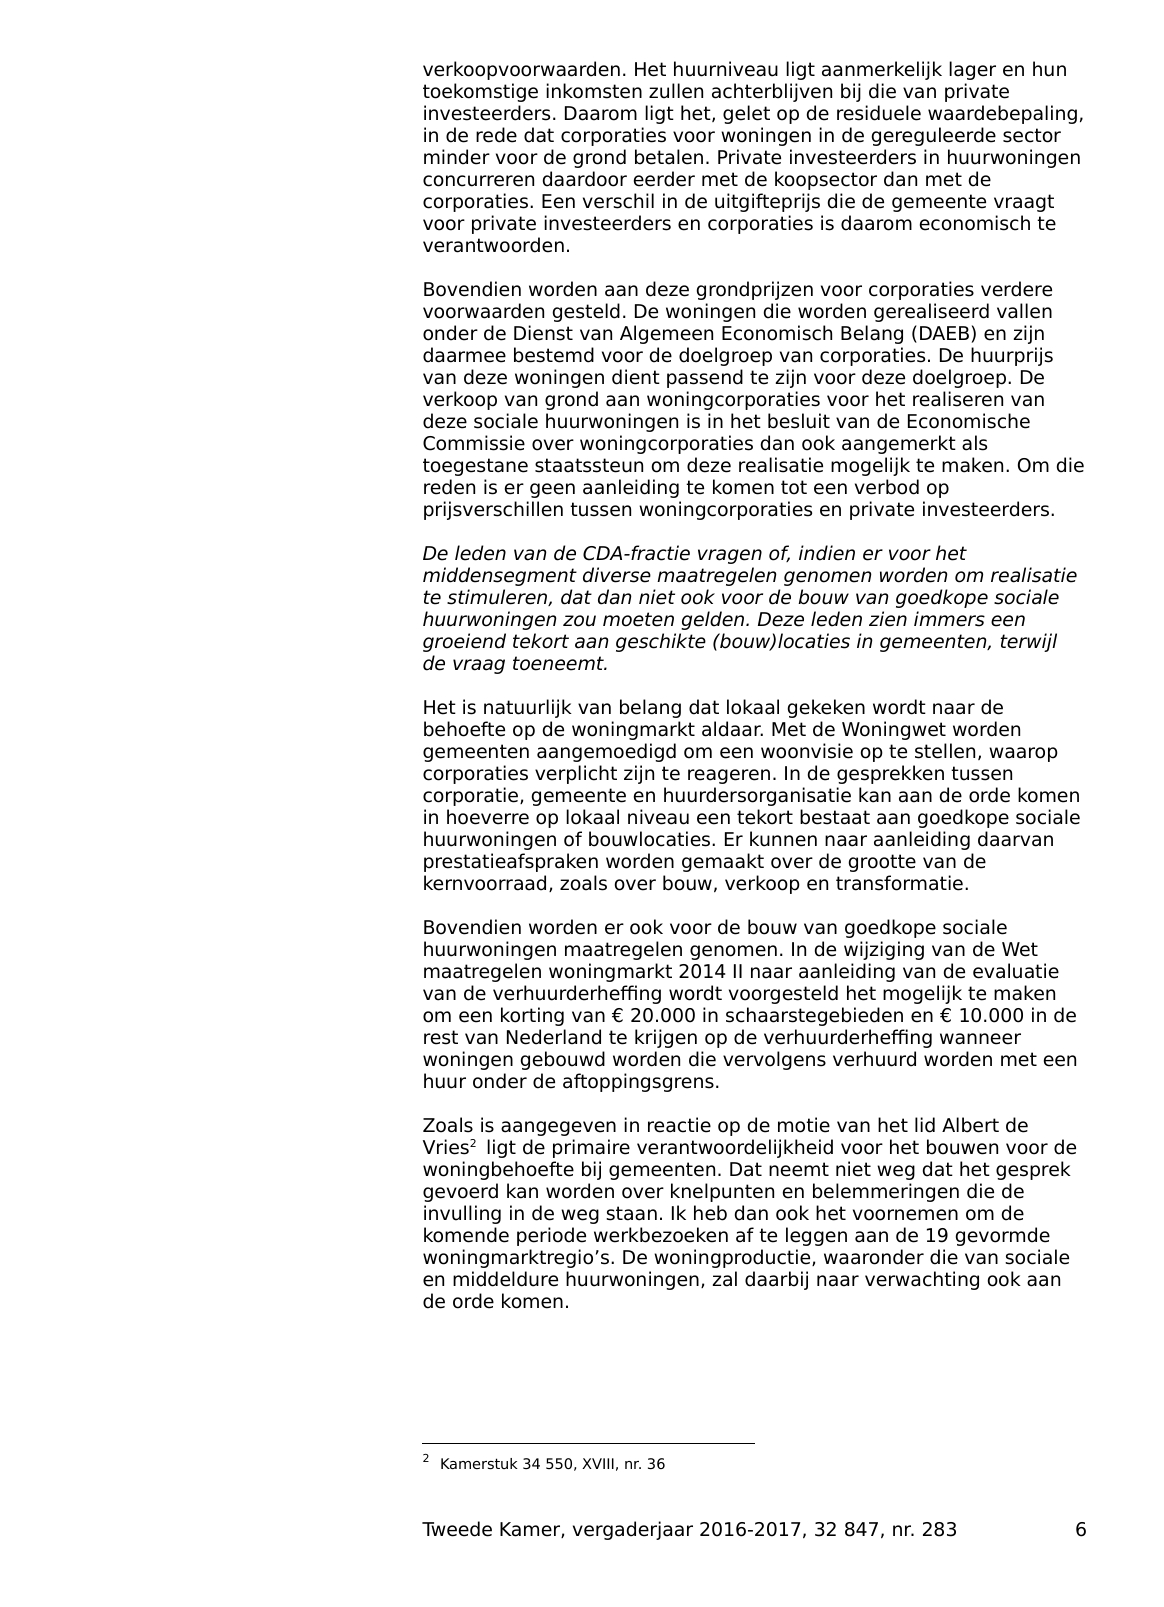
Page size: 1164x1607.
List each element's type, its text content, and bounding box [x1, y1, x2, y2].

text Het is natuurlijk van belang dat lokaal gekeken wordt naar de behoefte op de woningmarkt aldaar. Met de Woningwet worden gemeenten aangemoedigd om een woonvisie op te stellen, waarop corporaties verplicht zijn te reageren. In de gesprekken tussen corporatie, gemeente en huurdersorganisatie kan aan de orde komen in hoeverre op lokaal niveau een tekort bestaat aan goedkope sociale huurwoningen of bouwlocaties. Er kunnen naar aanleiding daarvan prestatieafspraken worden gemaakt over de grootte van de kernvoorraad, zoals over bouw, verkoop en transformatie. [422, 697, 1087, 895]
text Bovendien worden er ook voor de bouw van goedkope sociale huurwoningen maatregelen genomen. In de wijziging van de Wet maatregelen woningmarkt 2014 II naar aanleiding van de evaluatie van de verhuurderheffing wordt voorgesteld het mogelijk te maken om een korting van € 20.000 in schaarstegebieden en € 10.000 in de rest van Nederland te krijgen op de verhuurderheffing wanneer woningen gebouwd worden die vervolgens verhuurd worden met een huur onder de aftoppingsgrens. [422, 917, 1087, 1093]
text Bovendien worden aan deze grondprijzen voor corporaties verdere voorwaarden gesteld. De woningen die worden gerealiseerd vallen onder de Dienst van Algemeen Economisch Belang (DAEB) en zijn daarmee bestemd voor de doelgroep van corporaties. De huurprijs van deze woningen dient passend te zijn voor deze doelgroep. De verkoop van grond aan woningcorporaties voor het realiseren van deze sociale huurwoningen is in het besluit van de Economische Commissie over woningcorporaties dan ook aangemerkt als toegestane staatssteun om deze realisatie mogelijk te maken. Om die reden is er geen aanleiding te komen tot een verbod op prijsverschillen tussen woningcorporaties en private investeerders. [422, 279, 1087, 521]
text De leden van de CDA-fractie vragen of, indien er voor het middensegment diverse maatregelen genomen worden om realisatie te stimuleren, dat dan niet ook voor de bouw van goedkope sociale huurwoningen zou moeten gelden. Deze leden zien immers een groeiend tekort aan geschikte (bouw)locaties in gemeenten, terwijl de vraag toeneemt. [422, 543, 1087, 675]
text verkoopvoorwaarden. Het huurniveau ligt aanmerkelijk lager en hun toekomstige inkomsten zullen achterblijven bij die van private investeerders. Daarom ligt het, gelet op de residuele waardebepaling, in de rede dat corporaties voor woningen in de gereguleerde sector minder voor de grond betalen. Private investeerders in huurwoningen concurreren daardoor eerder met de koopsector dan met de corporaties. Een verschil in de uitgifteprijs die de gemeente vraagt voor private investeerders en corporaties is daarom economisch te verantwoorden. [422, 59, 1087, 257]
text Zoals is aangegeven in reactie op de motie van het lid Albert de Vries ligt de primaire verantwoordelijkheid voor het bouwen voor de woningbehoefte bij gemeenten. Dat neemt niet weg dat het gesprek gevoerd kan worden over knelpunten en belemmeringen die de invulling in de weg staan. Ik heb dan ook het voornemen om de komende periode werkbezoeken af te leggen aan de 19 gevormde woningmarktregio’s. De woningproductie, waaronder die van sociale en middeldure huurwoningen, zal daarbij naar verwachting ook aan de orde komen. [422, 1115, 1087, 1313]
text Kamerstuk 34 550, XVIII, nr. 36 [422, 1452, 1087, 1474]
